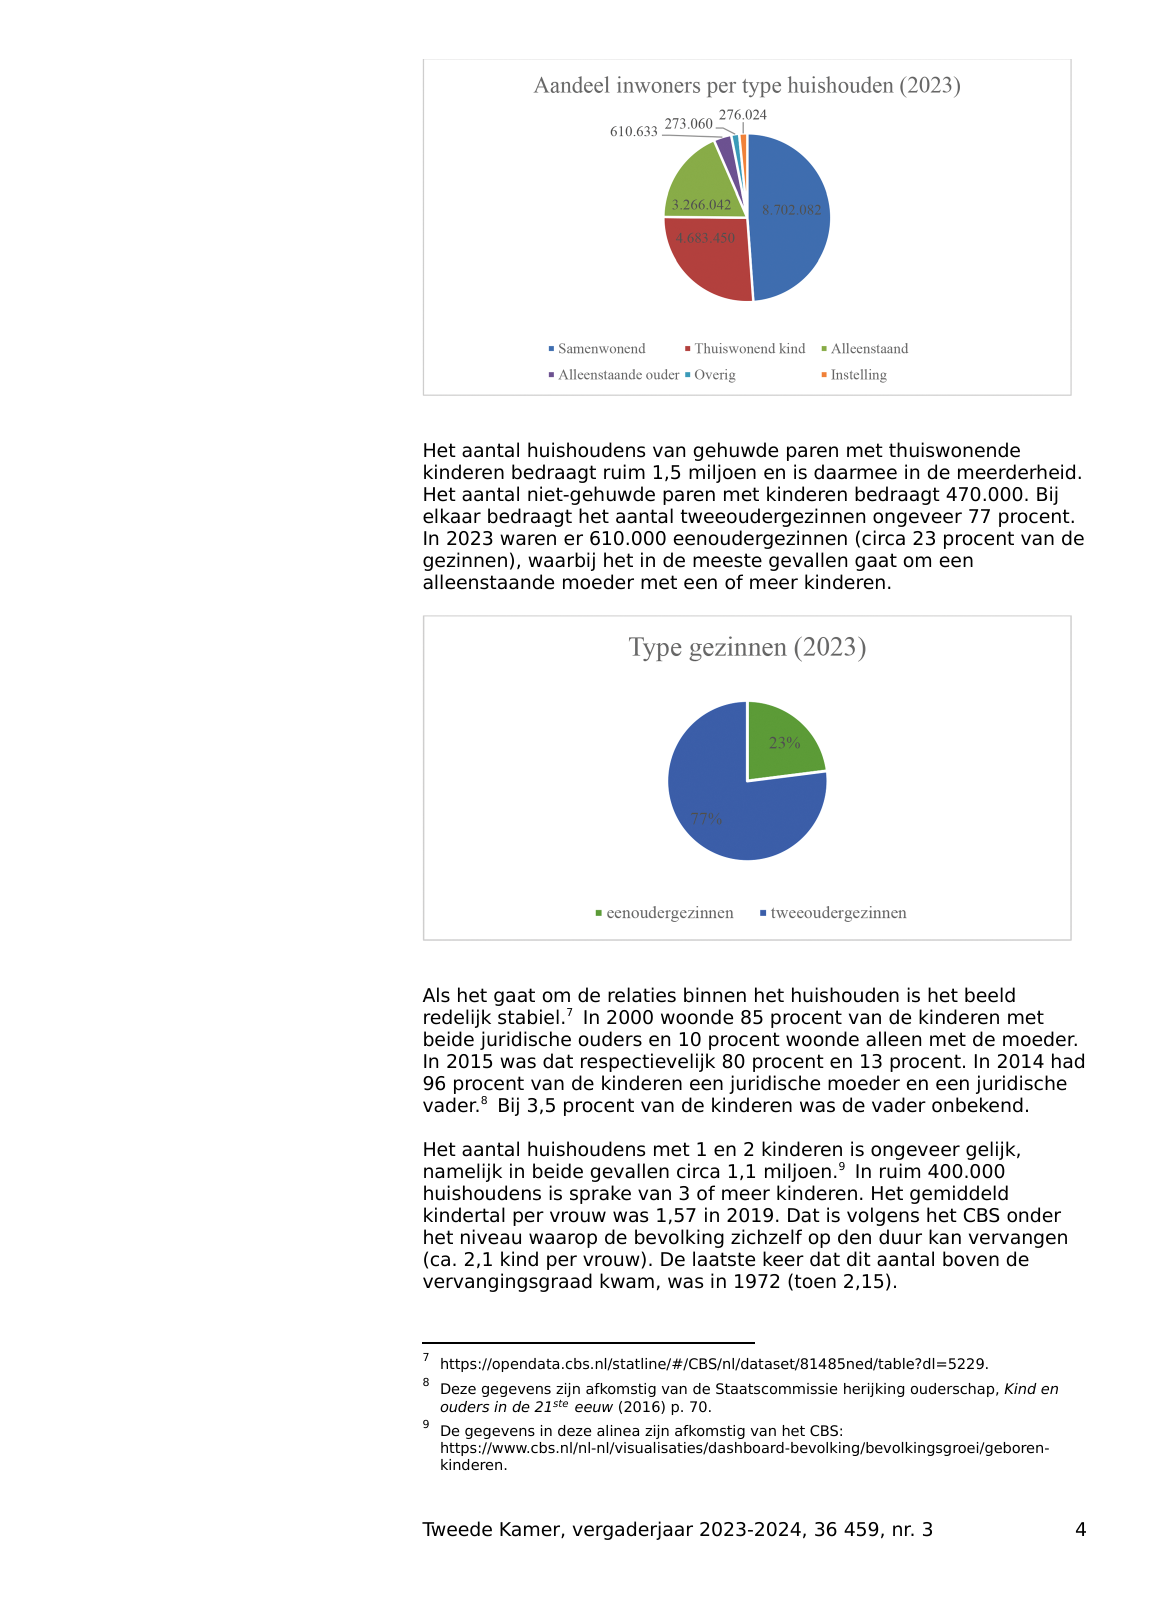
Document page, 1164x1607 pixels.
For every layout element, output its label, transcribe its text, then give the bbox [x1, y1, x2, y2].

text Deze gegevens zijn afkomstig van de Staatscommissie herijking ouderschap, Kind en ouders in de 21ste eeuw (2016) p. 70. [422, 1377, 1087, 1416]
text Het aantal huishoudens met 1 en 2 kinderen is ongeveer gelijk, namelijk in beide gevallen circa 1,1 miljoen. In ruim 400.000 huishoudens is sprake van 3 of meer kinderen. Het gemiddeld kindertal per vrouw was 1,57 in 2019. Dat is volgens het CBS onder het niveau waarop de bevolking zichzelf op den duur kan vervangen (ca. 2,1 kind per vrouw). De laatste keer dat dit aantal boven de vervangingsgraad kwam, was in 1972 (toen 2,15). [422, 1139, 1087, 1293]
text De gegevens in deze alinea zijn afkomstig van het CBS: https://www.cbs.nl/nl-nl/visualisaties/dashboard-bevolking/bevolkingsgroei/geboren-kinderen. [422, 1418, 1087, 1474]
picture [422, 615, 1072, 941]
text Als het gaat om de relaties binnen het huishouden is het beeld redelijk stabiel. In 2000 woonde 85 procent van de kinderen met beide juridische ouders en 10 procent woonde alleen met de moeder. In 2015 was dat respectievelijk 80 procent en 13 procent. In 2014 had 96 procent van de kinderen een juridische moeder en een juridische vader. Bij 3,5 procent van de kinderen was de vader onbekend. [422, 985, 1087, 1117]
text https://opendata.cbs.nl/statline/#/CBS/nl/dataset/81485ned/table?dl=5229. [422, 1352, 1087, 1374]
text Het aantal huishoudens van gehuwde paren met thuiswonende kinderen bedraagt ruim 1,5 miljoen en is daarmee in de meerderheid. Het aantal niet-gehuwde paren met kinderen bedraagt 470.000. Bij elkaar bedraagt het aantal tweeoudergezinnen ongeveer 77 procent. In 2023 waren er 610.000 eenoudergezinnen (circa 23 procent van de gezinnen), waarbij het in de meeste gevallen gaat om een alleenstaande moeder met een of meer kinderen. [422, 440, 1087, 594]
picture [422, 59, 1072, 396]
